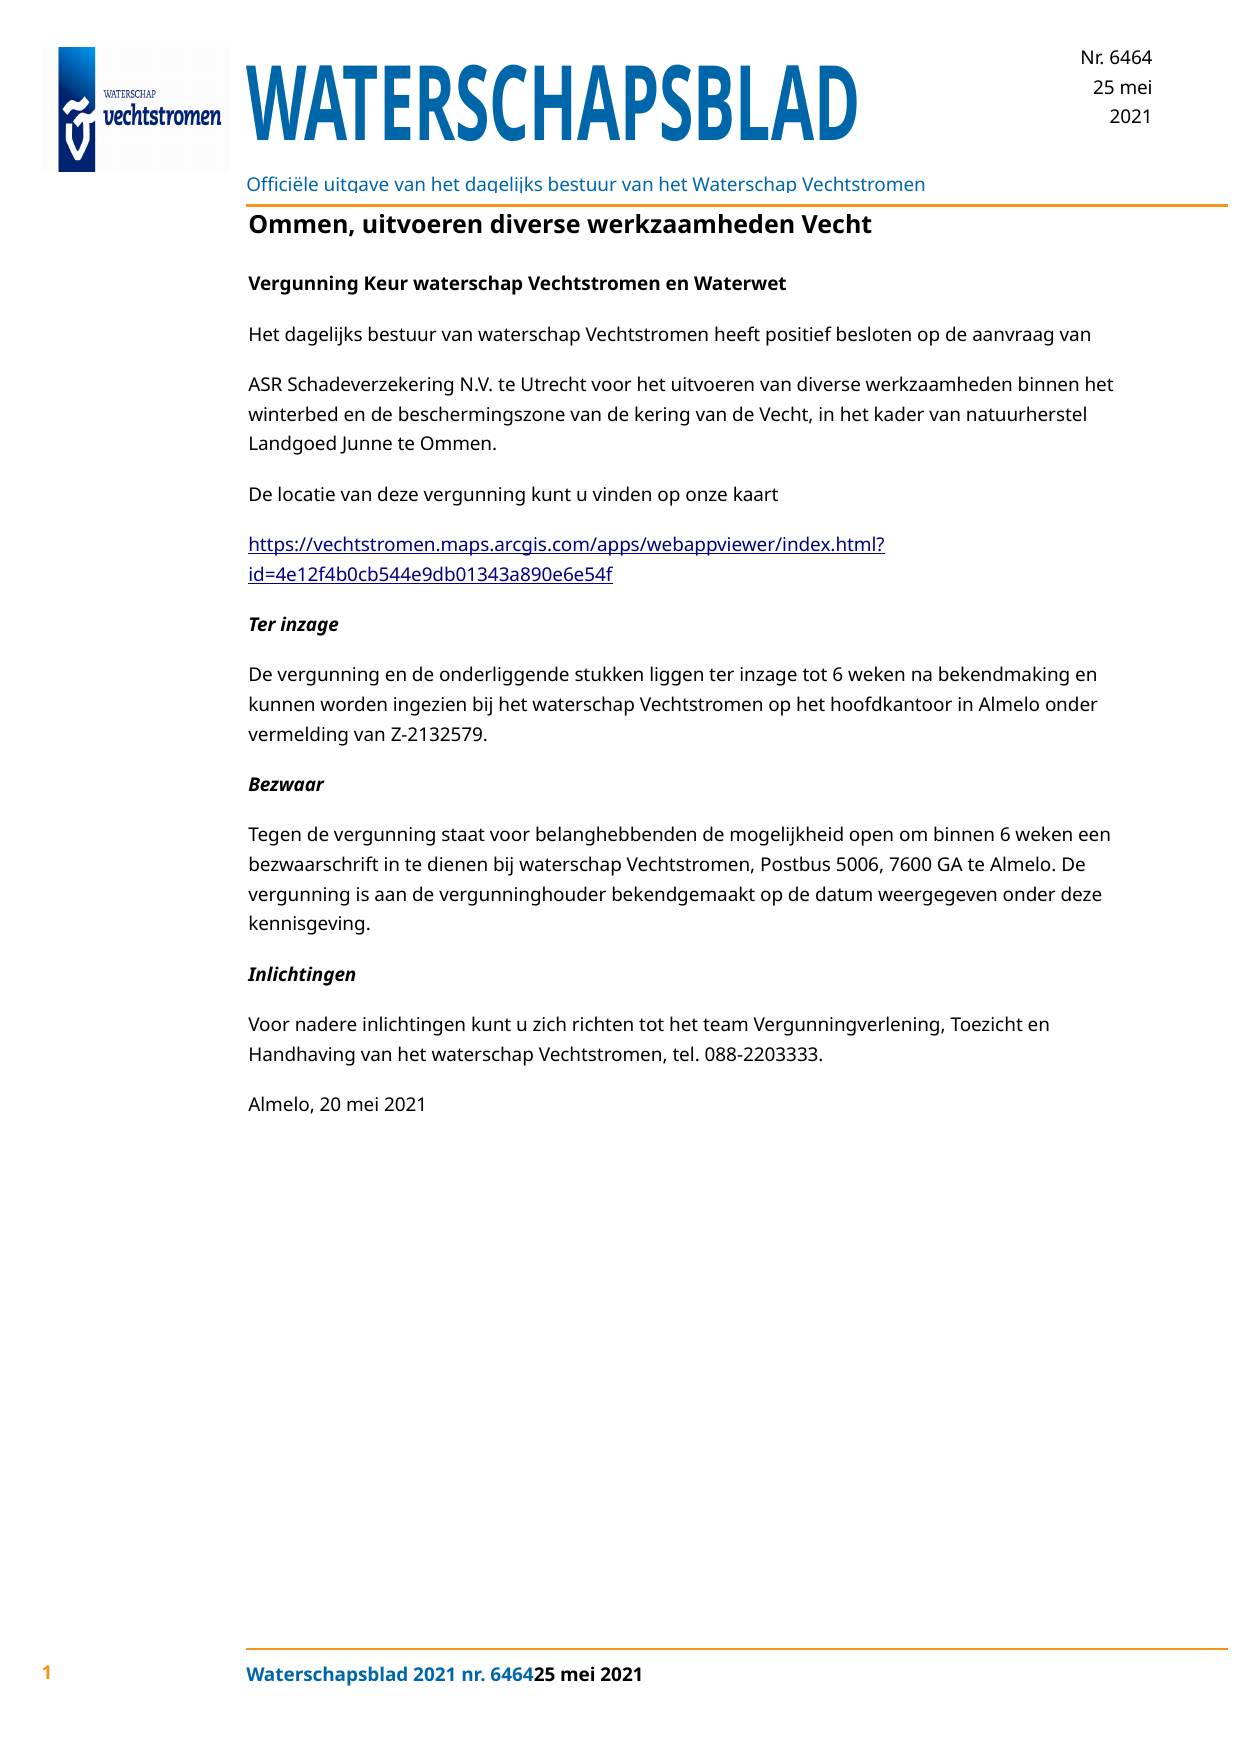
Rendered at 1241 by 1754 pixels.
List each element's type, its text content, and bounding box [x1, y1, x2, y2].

text Tegen de vergunning staat voor belanghebbenden de mogelijkheid open om binnen 6 weken een bezwaarschrift in te dienen bij waterschap Vechtstromen, Postbus 5006, 7600 GA te Almelo. De vergunning is aan de vergunninghouder bekendgemaakt op de datum weergegeven onder deze kennisgeving. [248, 822, 1152, 936]
text ASR Schadeverzekering N.V. te Utrecht voor het uitvoeren van diverse werkzaamheden binnen het winterbed en de beschermingszone van de kering van de Vecht, in het kader van natuurherstel Landgoed Junne te Ommen. [248, 371, 1152, 456]
text De vergunning en de onderliggende stukken liggen ter inzage tot 6 weken na bekendmaking en kunnen worden ingezien bij het waterschap Vechtstromen op het hoofdkantoor in Almelo onder vermelding van Z-2132579. [248, 662, 1152, 746]
text Ter inzage [248, 611, 1152, 637]
text Ommen, uitvoeren diverse werkzaamheden Vecht [248, 207, 1152, 241]
text Voor nadere inlichtingen kunt u zich richten tot het team Vergunningverlening, Toezicht en Handhaving van het waterschap Vechtstromen, tel. 088-2203333. [248, 1011, 1152, 1066]
picture [41, 47, 231, 172]
text Almelo, 20 mei 2021 [248, 1091, 1152, 1117]
text Bezwaar [248, 771, 1152, 797]
text Vergunning Keur waterschap Vechtstromen en Waterwet [248, 270, 1152, 296]
text Het dagelijks bestuur van waterschap Vechtstromen heeft positief besloten op de aanvraag van [248, 321, 1152, 346]
text https://vechtstromen.maps.arcgis.com/apps/webappviewer/index.html?id=4e12f4b0cb544e9db01343a890e6e54f [248, 531, 1152, 586]
text Inlichtingen [248, 961, 1152, 986]
text De locatie van deze vergunning kunt u vinden op onze kaart [248, 481, 1152, 506]
